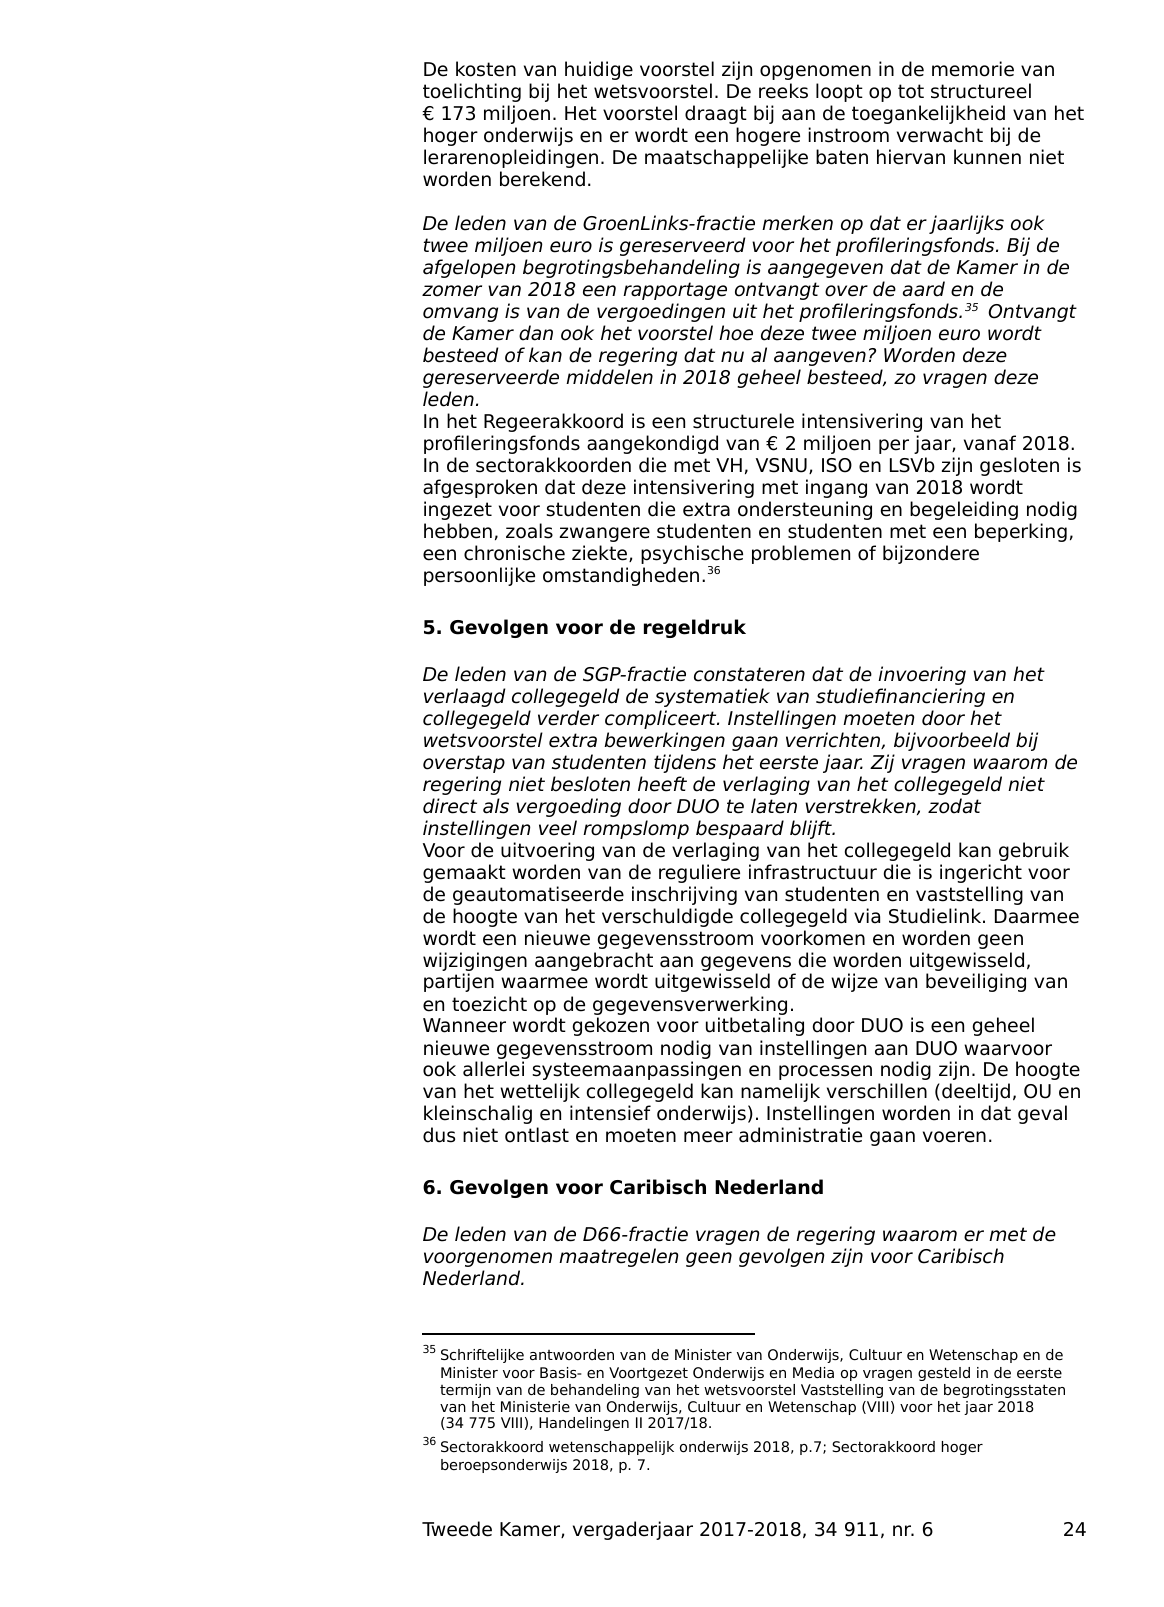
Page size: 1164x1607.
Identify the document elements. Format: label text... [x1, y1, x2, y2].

subtitle 6. Gevolgen voor Caribisch Nederland [422, 1177, 1087, 1199]
text Schriftelijke antwoorden van de Minister van Onderwijs, Cultuur en Wetenschap en de Minister voor Basis- en Voortgezet Onderwijs en Media op vragen gesteld in de eerste termijn van de behandeling van het wetsvoorstel Vaststelling van de begrotingsstaten van het Ministerie van Onderwijs, Cultuur en Wetenschap (VIII) voor het jaar 2018 (34 775 VIII), Handelingen II 2017/18. [422, 1343, 1087, 1432]
text Wanneer wordt gekozen voor uitbetaling door DUO is een geheel nieuwe gegevensstroom nodig van instellingen aan DUO waarvoor ook allerlei systeemaanpassingen en processen nodig zijn. De hoogte van het wettelijk collegegeld kan namelijk verschillen (deeltijd, OU en kleinschalig en intensief onderwijs). Instellingen worden in dat geval dus niet ontlast en moeten meer administratie gaan voeren. [422, 1015, 1087, 1147]
subtitle 5. Gevolgen voor de regeldruk [422, 617, 1087, 639]
text De leden van de GroenLinks-fractie merken op dat er jaarlijks ook twee miljoen euro is gereserveerd voor het profileringsfonds. Bij de afgelopen begrotingsbehandeling is aangegeven dat de Kamer in de zomer van 2018 een rapportage ontvangt over de aard en de omvang is van de vergoedingen uit het profileringsfonds. Ontvangt de Kamer dan ook het voorstel hoe deze twee miljoen euro wordt besteed of kan de regering dat nu al aangeven? Worden deze gereserveerde middelen in 2018 geheel besteed, zo vragen deze leden. [422, 213, 1087, 411]
text De leden van de SGP-fractie constateren dat de invoering van het verlaagd collegegeld de systematiek van studiefinanciering en collegegeld verder compliceert. Instellingen moeten door het wetsvoorstel extra bewerkingen gaan verrichten, bijvoorbeeld bij overstap van studenten tijdens het eerste jaar. Zij vragen waarom de regering niet besloten heeft de verlaging van het collegegeld niet direct als vergoeding door DUO te laten verstrekken, zodat instellingen veel rompslomp bespaard blijft. [422, 664, 1087, 839]
text Sectorakkoord wetenschappelijk onderwijs 2018, p.7; Sectorakkoord hoger beroepsonderwijs 2018, p. 7. [422, 1435, 1087, 1474]
text De leden van de D66-fractie vragen de regering waarom er met de voorgenomen maatregelen geen gevolgen zijn voor Caribisch Nederland. [422, 1224, 1087, 1290]
text Voor de uitvoering van de verlaging van het collegegeld kan gebruik gemaakt worden van de reguliere infrastructuur die is ingericht voor de geautomatiseerde inschrijving van studenten en vaststelling van de hoogte van het verschuldigde collegegeld via Studielink. Daarmee wordt een nieuwe gegevensstroom voorkomen en worden geen wijzigingen aangebracht aan gegevens die worden uitgewisseld, partijen waarmee wordt uitgewisseld of de wijze van beveiliging van en toezicht op de gegevensverwerking. [422, 839, 1087, 1015]
text In het Regeerakkoord is een structurele intensivering van het profileringsfonds aangekondigd van € 2 miljoen per jaar, vanaf 2018. In de sectorakkoorden die met VH, VSNU, ISO en LSVb zijn gesloten is afgesproken dat deze intensivering met ingang van 2018 wordt ingezet voor studenten die extra ondersteuning en begeleiding nodig hebben, zoals zwangere studenten en studenten met een beperking, een chronische ziekte, psychische problemen of bijzondere persoonlijke omstandigheden. [422, 411, 1087, 587]
text De kosten van huidige voorstel zijn opgenomen in de memorie van toelichting bij het wetsvoorstel. De reeks loopt op tot structureel € 173 miljoen. Het voorstel draagt bij aan de toegankelijkheid van het hoger onderwijs en er wordt een hogere instroom verwacht bij de lerarenopleidingen. De maatschappelijke baten hiervan kunnen niet worden berekend. [422, 59, 1087, 191]
